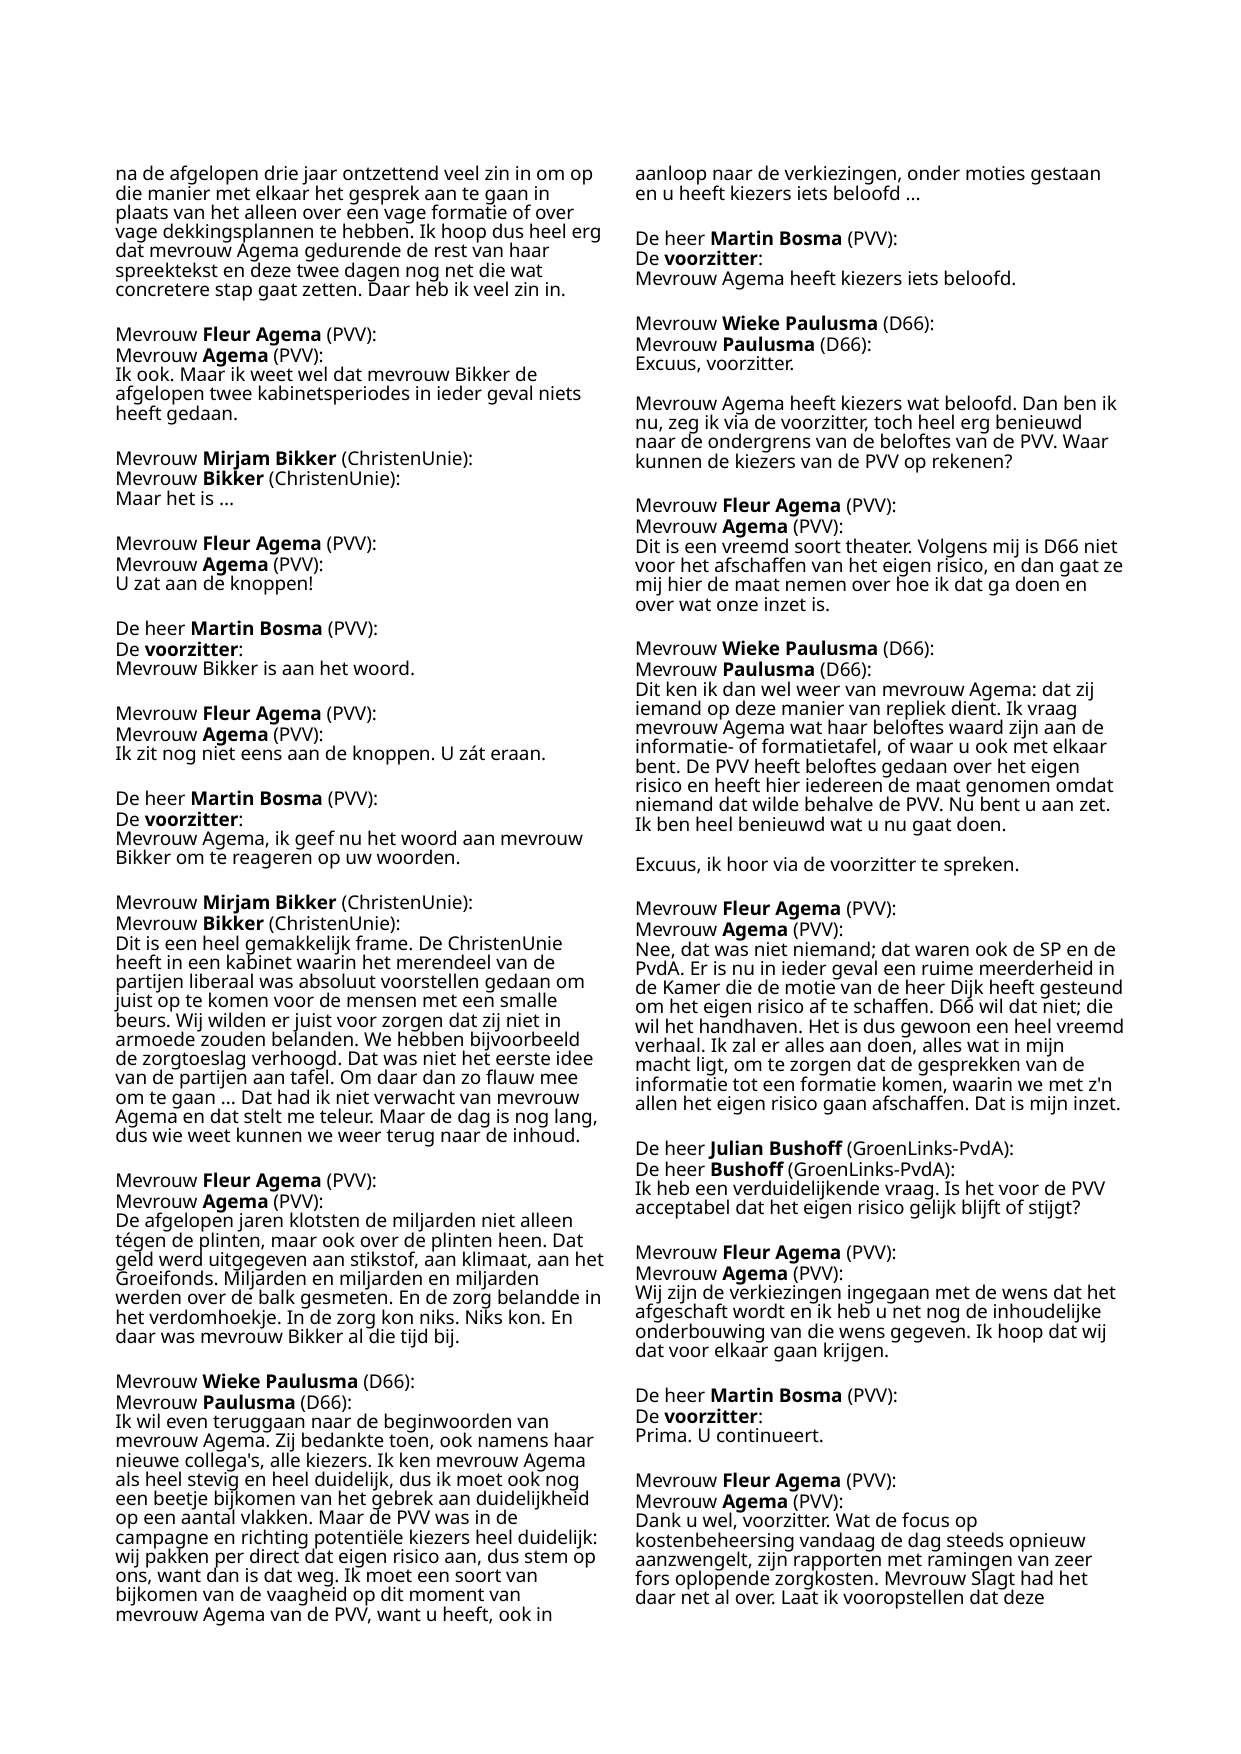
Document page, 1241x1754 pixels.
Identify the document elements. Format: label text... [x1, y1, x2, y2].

text De voorzitter: [115, 641, 605, 660]
text Mevrouw Agema (PVV): [635, 1493, 1125, 1512]
text Ik ook. Maar ik weet wel dat mevrouw Bikker de afgelopen twee kabinetsperiodes in ieder geval niets heeft gedaan. [115, 366, 605, 424]
text Mevrouw Fleur Agema (PVV): [115, 1167, 605, 1193]
text Mevrouw Paulusma (D66): [635, 336, 1125, 355]
text Mevrouw Agema heeft kiezers wat beloofd. Dan ben ik nu, zeg ik via de voorzitter, toch heel erg benieuwd naar de ondergrens van de beloftes van de PVV. Waar kunnen de kiezers van de PVV op rekenen? [635, 395, 1125, 472]
text Ik zit nog niet eens aan de knoppen. U zát eraan. [115, 745, 605, 764]
text Mevrouw Agema (PVV): [115, 556, 605, 575]
text Dit is een vreemd soort theater. Volgens mij is D66 niet voor het afschaffen van het eigen risico, en dan gaat ze mij hier de maat nemen over hoe ik dat ga doen en over wat onze inzet is. [635, 538, 1125, 615]
text Ik heb een verduidelijkende vraag. Is het voor de PVV acceptabel dat het eigen risico gelijk blijft of stijgt? [635, 1180, 1125, 1218]
text De voorzitter: [635, 1408, 1125, 1427]
text Prima. U continueert. [635, 1427, 1125, 1446]
text De heer Julian Bushoff (GroenLinks-PvdA): [635, 1135, 1125, 1161]
text Wij zijn de verkiezingen ingegaan met de wens dat het afgeschaft wordt en ik heb u net nog de inhoudelijke onderbouwing van die wens gegeven. Ik hoop dat wij dat voor elkaar gaan krijgen. [635, 1284, 1125, 1361]
text Mevrouw Agema, ik geef nu het woord aan mevrouw Bikker om te reageren op uw woorden. [115, 830, 605, 869]
text Dank u wel, voorzitter. Wat de focus op kostenbeheersing vandaag de dag steeds opnieuw aanzwengelt, zijn rapporten met ramingen van zeer fors oplopende zorgkosten. Mevrouw Slagt had het daar net al over. Laat ik vooropstellen dat deze [635, 1512, 1125, 1609]
text De voorzitter: [635, 250, 1125, 270]
text Mevrouw Agema (PVV): [635, 921, 1125, 941]
text De voorzitter: [115, 811, 605, 830]
text De heer Martin Bosma (PVV): [635, 225, 1125, 250]
text De heer Martin Bosma (PVV): [115, 785, 605, 811]
text Ik wil even teruggaan naar de beginwoorden van mevrouw Agema. Zij bedankte toen, ook namens haar nieuwe collega's, alle kiezers. Ik ken mevrouw Agema als heel stevig en heel duidelijk, dus ik moet ook nog een beetje bijkomen van het gebrek aan duidelijkheid op een aantal vlakken. Maar de PVV was in de campagne en richting potentiële kiezers heel duidelijk: wij pakken per direct dat eigen risico aan, dus stem op ons, want dan is dat weg. Ik moet een soort van bijkomen van de vaagheid op dit moment van mevrouw Agema van de PVV, want u heeft, ook in [115, 1413, 605, 1625]
text De heer Martin Bosma (PVV): [115, 615, 605, 641]
text Nee, dat was niet niemand; dat waren ook de SP en de PvdA. Er is nu in ieder geval een ruime meerderheid in de Kamer die de motie van de heer Dijk heeft gesteund om het eigen risico af te schaffen. D66 wil dat niet; die wil het handhaven. Het is dus gewoon een heel vreemd verhaal. Ik zal er alles aan doen, alles wat in mijn macht ligt, om te zorgen dat de gesprekken van de informatie tot een formatie komen, waarin we met z'n allen het eigen risico gaan afschaffen. Dat is mijn inzet. [635, 941, 1125, 1114]
text De afgelopen jaren klotsten de miljarden niet alleen tégen de plinten, maar ook over de plinten heen. Dat geld werd uitgegeven aan stikstof, aan klimaat, aan het Groeifonds. Miljarden en miljarden en miljarden werden over de balk gesmeten. En de zorg belandde in het verdomhoekje. In de zorg kon niks. Niks kon. En daar was mevrouw Bikker al die tijd bij. [115, 1212, 605, 1347]
text Mevrouw Fleur Agema (PVV): [635, 493, 1125, 518]
text Mevrouw Mirjam Bikker (ChristenUnie): [115, 445, 605, 470]
text Mevrouw Agema (PVV): [635, 1265, 1125, 1284]
text Mevrouw Bikker (ChristenUnie): [115, 470, 605, 490]
text De heer Martin Bosma (PVV): [635, 1382, 1125, 1408]
text Mevrouw Fleur Agema (PVV): [115, 530, 605, 556]
text Mevrouw Fleur Agema (PVV): [635, 1239, 1125, 1265]
text Mevrouw Fleur Agema (PVV): [115, 700, 605, 726]
text Mevrouw Paulusma (D66): [635, 661, 1125, 681]
text Mevrouw Agema (PVV): [115, 1193, 605, 1212]
text Mevrouw Fleur Agema (PVV): [635, 896, 1125, 921]
text aanloop naar de verkiezingen, onder moties gestaan en u heeft kiezers iets beloofd ... [635, 165, 1125, 204]
text Mevrouw Paulusma (D66): [115, 1394, 605, 1413]
text Maar het is ... [115, 490, 605, 509]
text Mevrouw Mirjam Bikker (ChristenUnie): [115, 889, 605, 915]
text Dit is een heel gemakkelijk frame. De ChristenUnie heeft in een kabinet waarin het merendeel van de partijen liberaal was absoluut voorstellen gedaan om juist op te komen voor de mensen met een smalle beurs. Wij wilden er juist voor zorgen dat zij niet in armoede zouden belanden. We hebben bijvoorbeeld de zorgtoeslag verhoogd. Dat was niet het eerste idee van de partijen aan tafel. Om daar dan zo flauw mee om te gaan ... Dat had ik niet verwacht van mevrouw Agema en dat stelt me teleur. Maar de dag is nog lang, dus wie weet kunnen we weer terug naar de inhoud. [115, 934, 605, 1146]
text Mevrouw Agema heeft kiezers iets beloofd. [635, 270, 1125, 289]
text na de afgelopen drie jaar ontzettend veel zin in om op die manier met elkaar het gesprek aan te gaan in plaats van het alleen over een vage formatie of over vage dekkingsplannen te hebben. Ik hoop dus heel erg dat mevrouw Agema gedurende de rest van haar spreektekst en deze twee dagen nog net die wat concretere stap gaat zetten. Daar heb ik veel zin in. [115, 165, 605, 300]
text Mevrouw Bikker (ChristenUnie): [115, 915, 605, 934]
text Mevrouw Wieke Paulusma (D66): [635, 636, 1125, 661]
text Excuus, ik hoor via de voorzitter te spreken. [635, 856, 1125, 875]
text Dit ken ik dan wel weer van mevrouw Agema: dat zij iemand op deze manier van repliek dient. Ik vraag mevrouw Agema wat haar beloftes waard zijn aan de informatie- of formatietafel, of waar u ook met elkaar bent. De PVV heeft beloftes gedaan over het eigen risico en heeft hier iedereen de maat genomen omdat niemand dat wilde behalve de PVV. Nu bent u aan zet. Ik ben heel benieuwd wat u nu gaat doen. [635, 681, 1125, 835]
text Mevrouw Bikker is aan het woord. [115, 660, 605, 679]
text Mevrouw Fleur Agema (PVV): [635, 1467, 1125, 1493]
text De heer Bushoff (GroenLinks-PvdA): [635, 1161, 1125, 1180]
text Mevrouw Agema (PVV): [115, 726, 605, 745]
text Mevrouw Agema (PVV): [115, 347, 605, 366]
text Mevrouw Wieke Paulusma (D66): [115, 1368, 605, 1394]
text Mevrouw Wieke Paulusma (D66): [635, 310, 1125, 336]
text Mevrouw Agema (PVV): [635, 518, 1125, 538]
text Mevrouw Fleur Agema (PVV): [115, 321, 605, 347]
text U zat aan de knoppen! [115, 575, 605, 594]
text Excuus, voorzitter. [635, 355, 1125, 374]
